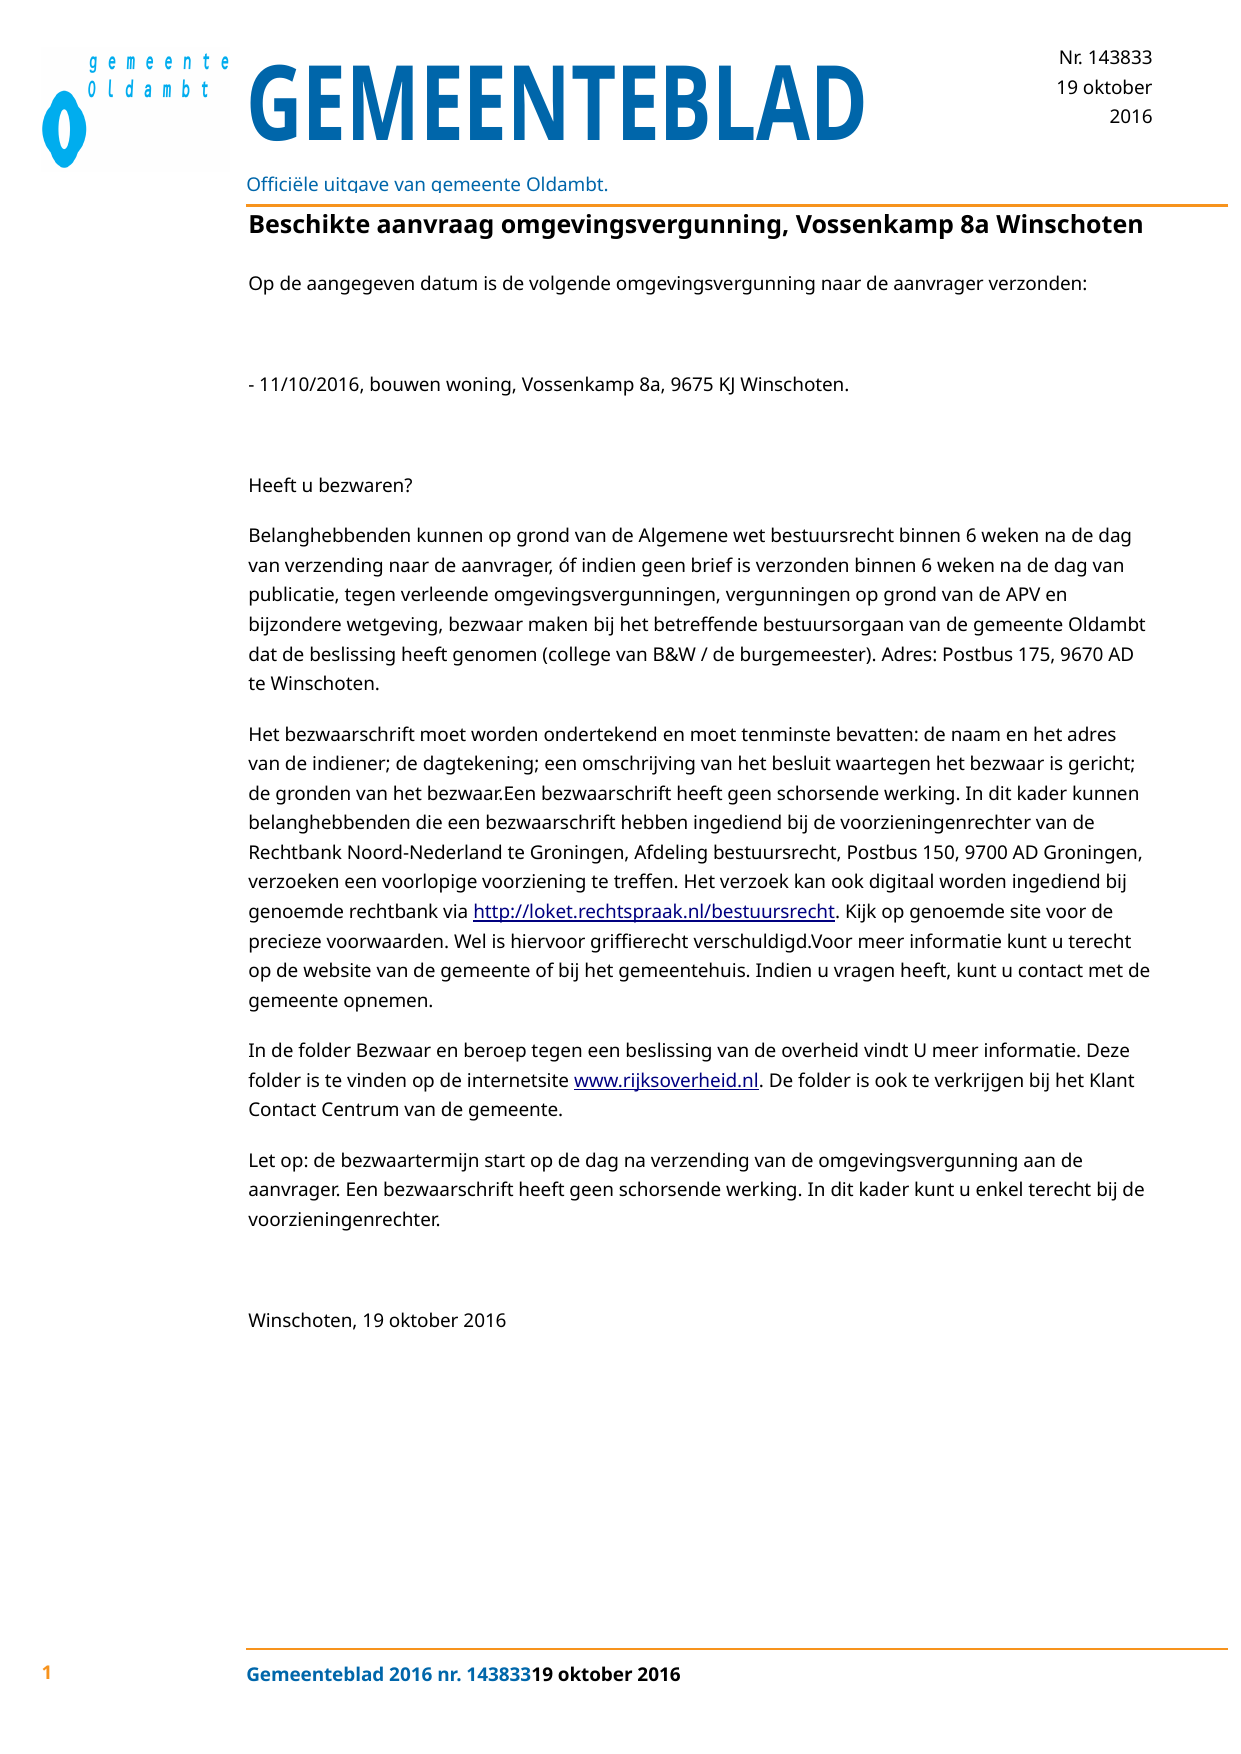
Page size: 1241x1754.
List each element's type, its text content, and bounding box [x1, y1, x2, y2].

text In de folder Bezwaar en beroep tegen een beslissing van de overheid vindt U meer informatie. Deze folder is te vinden op de internetsite www.rijksoverheid.nl. De folder is ook te verkrijgen bij het Klant Contact Centrum van de gemeente. [248, 1037, 1152, 1122]
text Op de aangegeven datum is de volgende omgevingsvergunning naar de aanvrager verzonden: [248, 270, 1152, 296]
text Belanghebbenden kunnen op grond van de Algemene wet bestuursrecht binnen 6 weken na de dag van verzending naar de aanvrager, óf indien geen brief is verzonden binnen 6 weken na de dag van publicatie, tegen verleende omgevingsvergunningen, vergunningen op grond van de APV en bijzondere wetgeving, bezwaar maken bij het betreffende bestuursorgaan van de gemeente Oldambt dat de beslissing heeft genomen (college van B&W / de burgemeester). Adres: Postbus 175, 9670 AD te Winschoten. [248, 522, 1152, 696]
text - 11/10/2016, bouwen woning, Vossenkamp 8a, 9675 KJ Winschoten. [248, 371, 1152, 397]
text Beschikte aanvraag omgevingsvergunning, Vossenkamp 8a Winschoten [248, 207, 1152, 241]
text Winschoten, 19 oktober 2016 [248, 1307, 1152, 1333]
text Het bezwaarschrift moet worden ondertekend en moet tenminste bevatten: de naam en het adres van de indiener; de dagtekening; een omschrijving van het besluit waartegen het bezwaar is gericht; de gronden van het bezwaar.Een bezwaarschrift heeft geen schorsende werking. In dit kader kunnen belanghebbenden die een bezwaarschrift hebben ingediend bij de voorzieningenrechter van de Rechtbank Noord-Nederland te Groningen, Afdeling bestuursrecht, Postbus 150, 9700 AD Groningen, verzoeken een voorlopige voorziening te treffen. Het verzoek kan ook digitaal worden ingediend bij genoemde rechtbank via http://loket.rechtspraak.nl/bestuursrecht. Kijk op genoemde site voor de precieze voorwaarden. Wel is hiervoor griffierecht verschuldigd.Voor meer informatie kunt u terecht op de website van de gemeente of bij het gemeentehuis. Indien u vragen heeft, kunt u contact met de gemeente opnemen. [248, 721, 1152, 1013]
text Let op: de bezwaartermijn start op de dag na verzending van de omgevingsvergunning aan de aanvrager. Een bezwaarschrift heeft geen schorsende werking. In dit kader kunt u enkel terecht bij de voorzieningenrechter. [248, 1147, 1152, 1232]
text Heeft u bezwaren? [248, 472, 1152, 498]
picture [41, 47, 231, 172]
